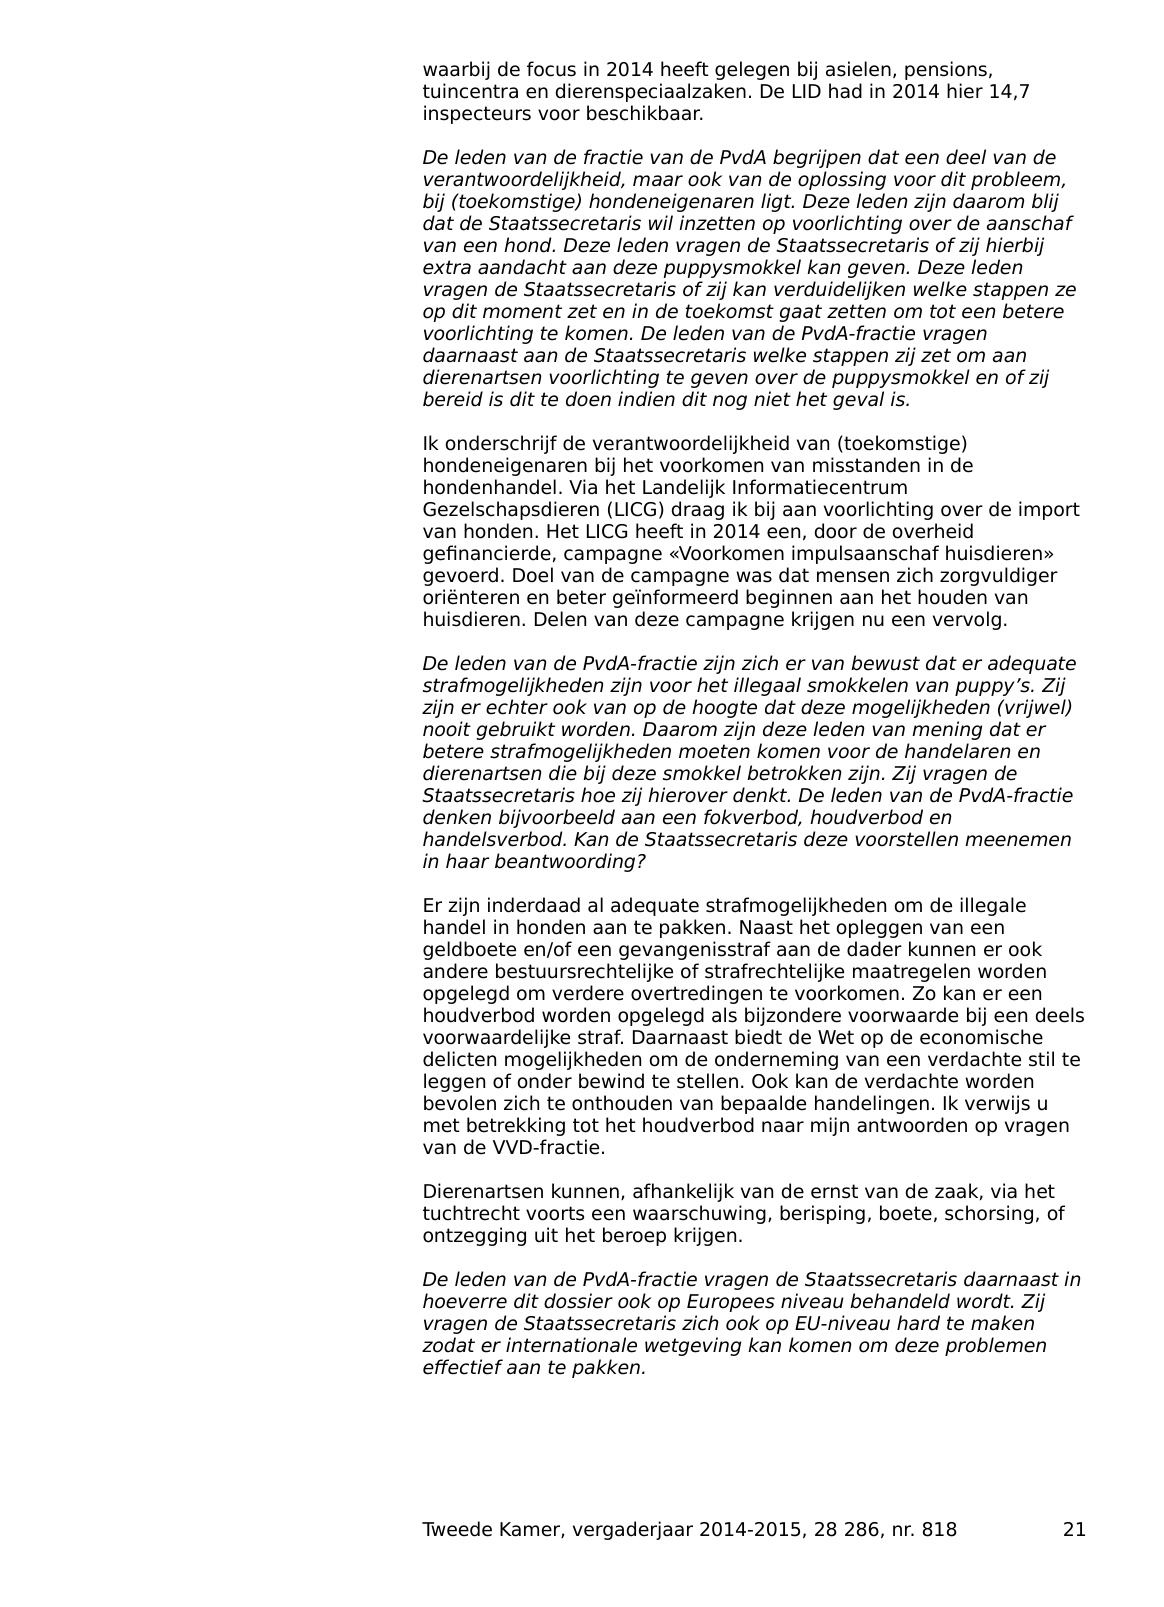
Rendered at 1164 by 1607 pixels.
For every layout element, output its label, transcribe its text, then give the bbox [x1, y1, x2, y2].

text De leden van de fractie van de PvdA begrijpen dat een deel van de verantwoordelijkheid, maar ook van de oplossing voor dit probleem, bij (toekomstige) hondeneigenaren ligt. Deze leden zijn daarom blij dat de Staatssecretaris wil inzetten op voorlichting over de aanschaf van een hond. Deze leden vragen de Staatssecretaris of zij hierbij extra aandacht aan deze puppysmokkel kan geven. Deze leden vragen de Staatssecretaris of zij kan verduidelijken welke stappen ze op dit moment zet en in de toekomst gaat zetten om tot een betere voorlichting te komen. De leden van de PvdA-fractie vragen daarnaast aan de Staatssecretaris welke stappen zij zet om aan dierenartsen voorlichting te geven over de puppysmokkel en of zij bereid is dit te doen indien dit nog niet het geval is. [422, 147, 1087, 411]
text Dierenartsen kunnen, afhankelijk van de ernst van de zaak, via het tuchtrecht voorts een waarschuwing, berisping, boete, schorsing, of ontzegging uit het beroep krijgen. [422, 1181, 1087, 1247]
text waarbij de focus in 2014 heeft gelegen bij asielen, pensions, tuincentra en dierenspeciaalzaken. De LID had in 2014 hier 14,7 inspecteurs voor beschikbaar. [422, 59, 1087, 125]
text De leden van de PvdA-fractie zijn zich er van bewust dat er adequate strafmogelijkheden zijn voor het illegaal smokkelen van puppy’s. Zij zijn er echter ook van op de hoogte dat deze mogelijkheden (vrijwel) nooit gebruikt worden. Daarom zijn deze leden van mening dat er betere strafmogelijkheden moeten komen voor de handelaren en dierenartsen die bij deze smokkel betrokken zijn. Zij vragen de Staatssecretaris hoe zij hierover denkt. De leden van de PvdA-fractie denken bijvoorbeeld aan een fokverbod, houdverbod en handelsverbod. Kan de Staatssecretaris deze voorstellen meenemen in haar beantwoording? [422, 653, 1087, 873]
text Ik onderschrijf de verantwoordelijkheid van (toekomstige) hondeneigenaren bij het voorkomen van misstanden in de hondenhandel. Via het Landelijk Informatiecentrum Gezelschapsdieren (LICG) draag ik bij aan voorlichting over de import van honden. Het LICG heeft in 2014 een, door de overheid gefinancierde, campagne «Voorkomen impulsaanschaf huisdieren» gevoerd. Doel van de campagne was dat mensen zich zorgvuldiger oriënteren en beter geïnformeerd beginnen aan het houden van huisdieren. Delen van deze campagne krijgen nu een vervolg. [422, 433, 1087, 631]
text De leden van de PvdA-fractie vragen de Staatssecretaris daarnaast in hoeverre dit dossier ook op Europees niveau behandeld wordt. Zij vragen de Staatssecretaris zich ook op EU-niveau hard te maken zodat er internationale wetgeving kan komen om deze problemen effectief aan te pakken. [422, 1269, 1087, 1379]
text Er zijn inderdaad al adequate strafmogelijkheden om de illegale handel in honden aan te pakken. Naast het opleggen van een geldboete en/of een gevangenisstraf aan de dader kunnen er ook andere bestuursrechtelijke of strafrechtelijke maatregelen worden opgelegd om verdere overtredingen te voorkomen. Zo kan er een houdverbod worden opgelegd als bijzondere voorwaarde bij een deels voorwaardelijke straf. Daarnaast biedt de Wet op de economische delicten mogelijkheden om de onderneming van een verdachte stil te leggen of onder bewind te stellen. Ook kan de verdachte worden bevolen zich te onthouden van bepaalde handelingen. Ik verwijs u met betrekking tot het houdverbod naar mijn antwoorden op vragen van de VVD-fractie. [422, 895, 1087, 1159]
